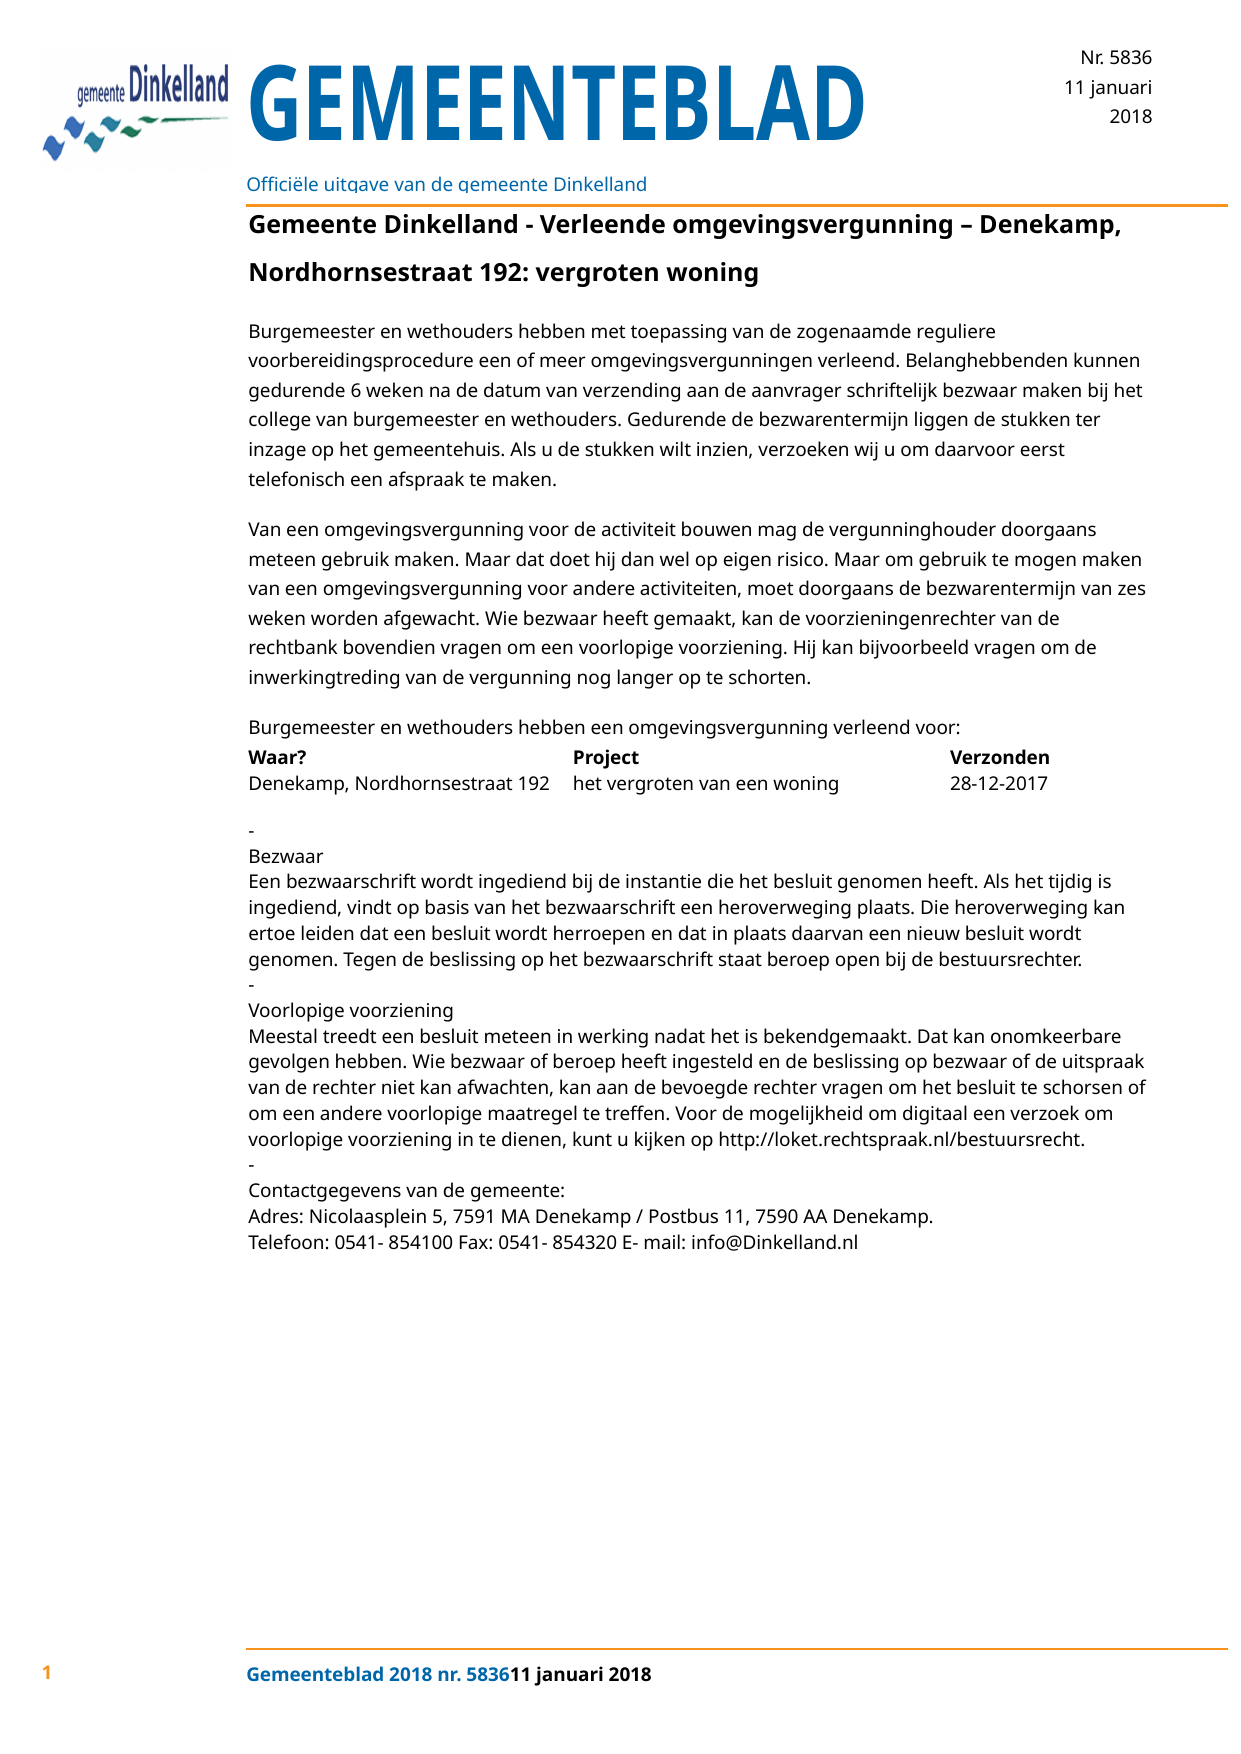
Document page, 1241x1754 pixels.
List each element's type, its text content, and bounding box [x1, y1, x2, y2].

table_header Project [573, 744, 950, 770]
text Gemeente Dinkelland - Verleende omgevingsvergunning – Denekamp, Nordhornsestraat 192: vergroten woning [248, 207, 1152, 288]
table_cell het vergroten van een woning [573, 770, 950, 796]
text Van een omgevingsvergunning voor de activiteit bouwen mag de vergunninghouder doorgaans meteen gebruik maken. Maar dat doet hij dan wel op eigen risico. Maar om gebruik te mogen maken van een omgevingsvergunning voor andere activiteiten, moet doorgaans de bezwarentermijn van zes weken worden afgewacht. Wie bezwaar heeft gemaakt, kan de voorzieningenrechter van de rechtbank bovendien vragen om een voorlopige voorziening. Hij kan bijvoorbeeld vragen om de inwerkingtreding van de vergunning nog langer op te schorten. [248, 516, 1152, 690]
text Telefoon: 0541- 854100 Fax: 0541- 854320 E- mail: info@Dinkelland.nl [248, 1229, 1152, 1254]
text Adres: Nicolaasplein 5, 7591 MA Denekamp / Postbus 11, 7590 AA Denekamp. [248, 1203, 1152, 1229]
table_cell 28-12-2017 [950, 770, 1152, 796]
text Voorlopige voorziening [248, 997, 1152, 1023]
table_header Verzonden [950, 744, 1152, 770]
text Meestal treedt een besluit meteen in werking nadat het is bekendgemaakt. Dat kan onomkeerbare gevolgen hebben. Wie bezwaar of beroep heeft ingesteld en de beslissing op bezwaar of de uitspraak van de rechter niet kan afwachten, kan aan de bevoegde rechter vragen om het besluit te schorsen of om een andere voorlopige maatregel te treffen. Voor de mogelijkheid om digitaal een verzoek om voorlopige voorziening in te dienen, kunt u kijken op http://loket.rechtspraak.nl/bestuursrecht. [248, 1023, 1152, 1152]
table_cell Denekamp, Nordhornsestraat 192 [248, 770, 573, 796]
text Een bezwaarschrift wordt ingediend bij de instantie die het besluit genomen heeft. Als het tijdig is ingediend, vindt op basis van het bezwaarschrift een heroverweging plaats. Die heroverweging kan ertoe leiden dat een besluit wordt herroepen en dat in plaats daarvan een nieuw besluit wordt genomen. Tegen de beslissing op het bezwaarschrift staat beroep open bij de bestuursrechter. [248, 869, 1152, 972]
text - [248, 817, 1152, 843]
text Burgemeester en wethouders hebben een omgevingsvergunning verleend voor: [248, 714, 1152, 740]
text - [248, 1152, 1152, 1177]
text - [248, 972, 1152, 997]
picture [41, 47, 231, 172]
text Bezwaar [248, 843, 1152, 869]
text Contactgegevens van de gemeente: [248, 1177, 1152, 1203]
table_header Waar? [248, 744, 573, 770]
text Burgemeester en wethouders hebben met toepassing van de zogenaamde reguliere voorbereidingsprocedure een of meer omgevingsvergunningen verleend. Belanghebbenden kunnen gedurende 6 weken na de datum van verzending aan de aanvrager schriftelijk bezwaar maken bij het college van burgemeester en wethouders. Gedurende de bezwarentermijn liggen de stukken ter inzage op het gemeentehuis. Als u de stukken wilt inzien, verzoeken wij u om daarvoor eerst telefonisch een afspraak te maken. [248, 318, 1152, 492]
